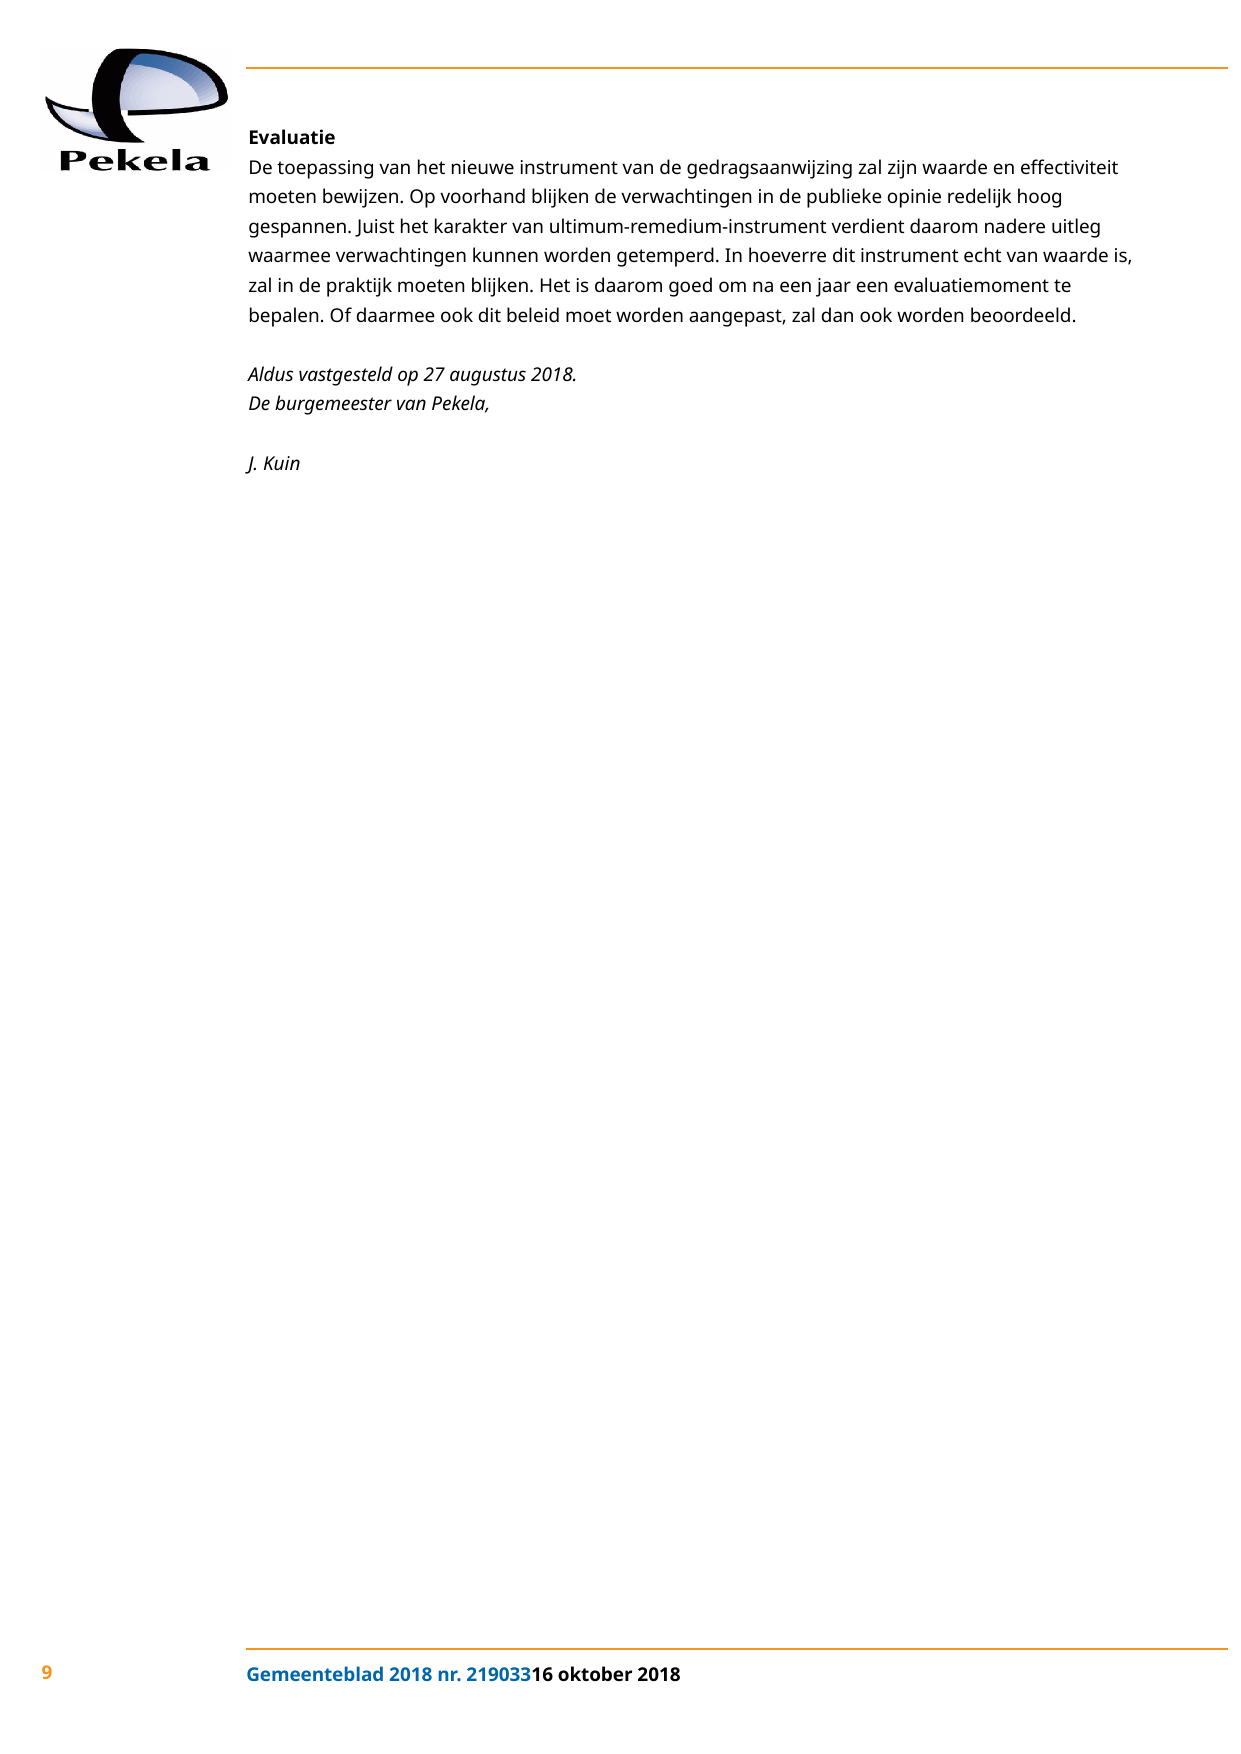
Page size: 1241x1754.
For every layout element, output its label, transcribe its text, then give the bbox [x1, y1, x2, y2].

text De burgemeester van Pekela, [248, 391, 1152, 416]
text De toepassing van het nieuwe instrument van de gedragsaanwijzing zal zijn waarde en effectiviteit moeten bewijzen. Op voorhand blijken de verwachtingen in de publieke opinie redelijk hoog gespannen. Juist het karakter van ultimum-remedium-instrument verdient daarom nadere uitleg waarmee verwachtingen kunnen worden getemperd. In hoeverre dit instrument echt van waarde is, zal in de praktijk moeten blijken. Het is daarom goed om na een jaar een evaluatiemoment te bepalen. Of daarmee ook dit beleid moet worden aangepast, zal dan ook worden beoordeeld. [248, 154, 1152, 328]
text Evaluatie [248, 124, 1152, 150]
text Aldus vastgesteld op 27 augustus 2018. [248, 361, 1152, 387]
picture [41, 47, 231, 172]
text J. Kuin [248, 450, 1152, 476]
